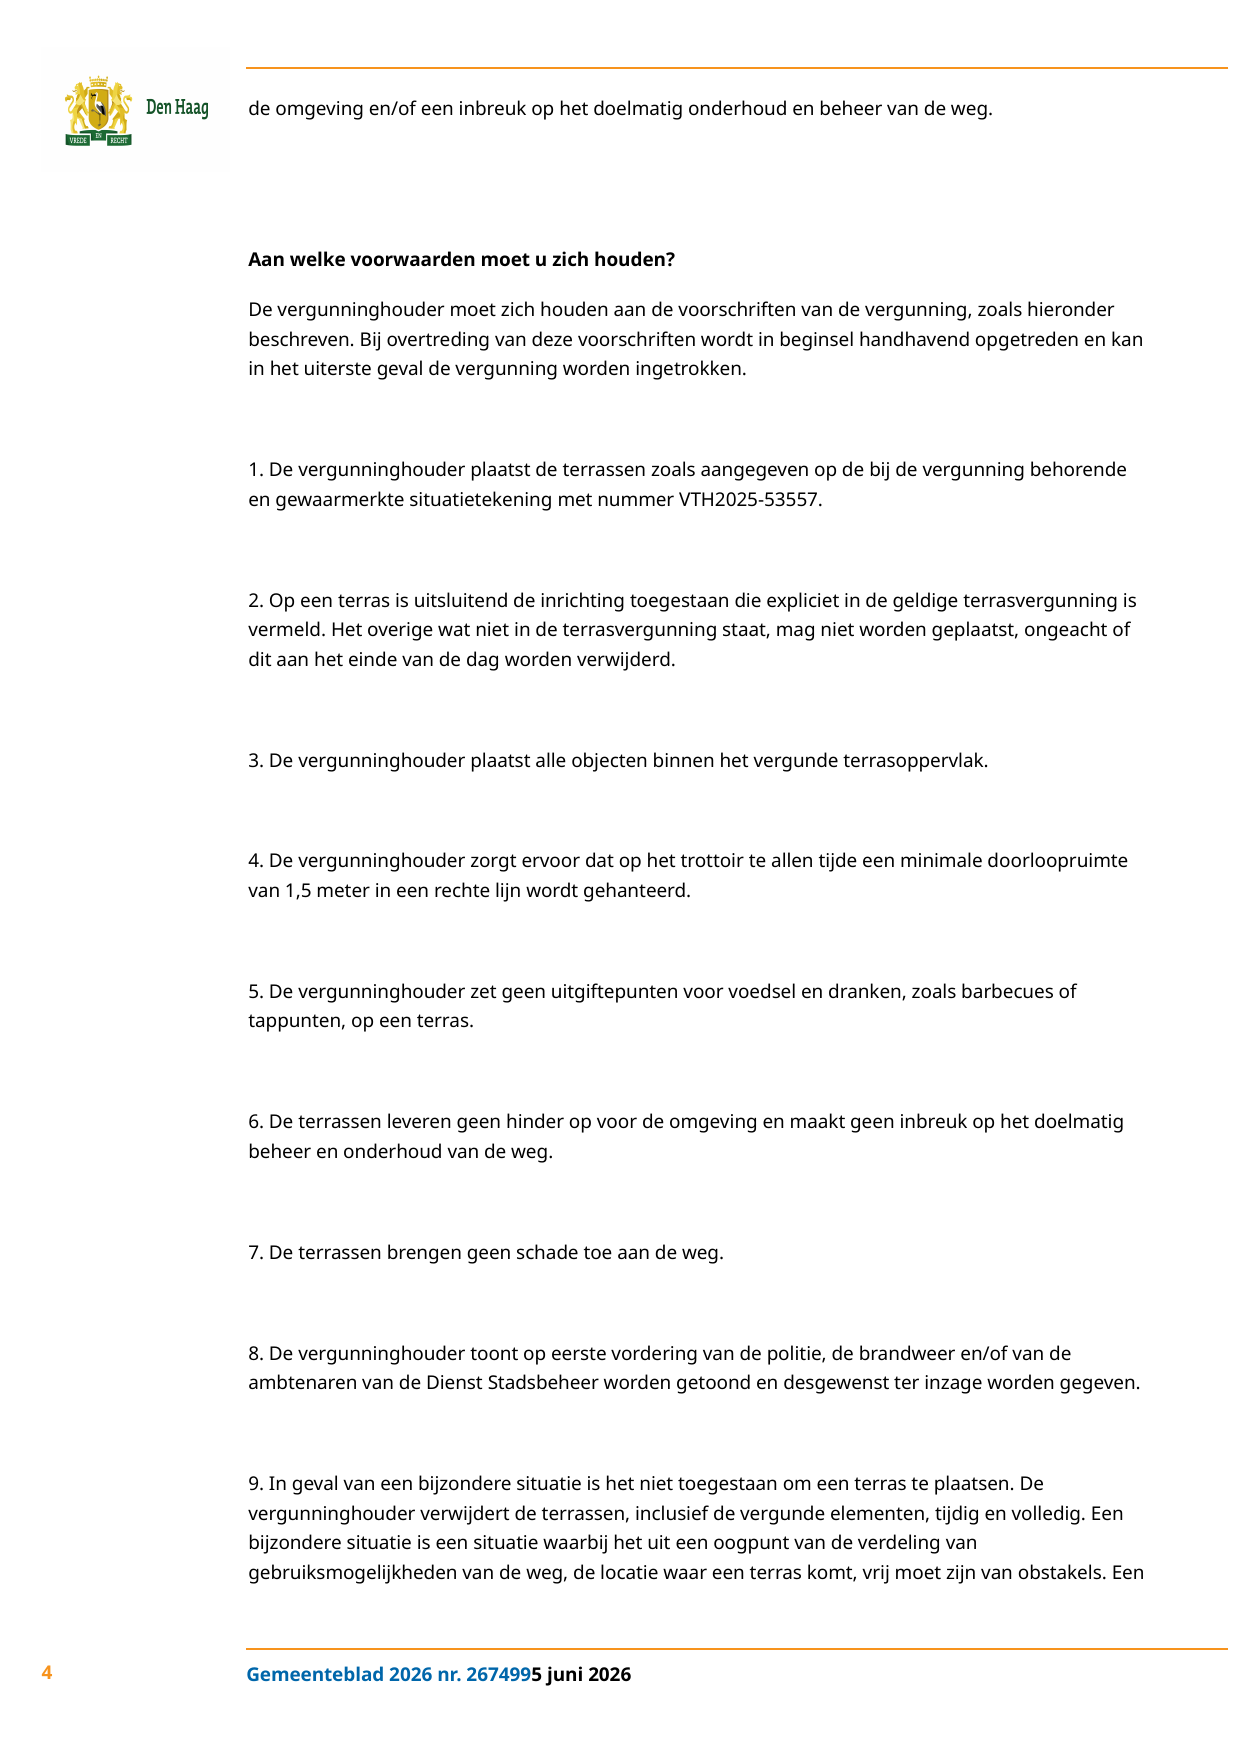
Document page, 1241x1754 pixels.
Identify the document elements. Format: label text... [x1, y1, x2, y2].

text 3. De vergunninghouder plaatst alle objecten binnen het vergunde terrasoppervlak. [248, 747, 1152, 773]
text 5. De vergunninghouder zet geen uitgiftepunten voor voedsel en dranken, zoals barbecues of tappunten, op een terras. [248, 978, 1152, 1033]
text 9. In geval van een bijzondere situatie is het niet toegestaan om een terras te plaatsen. De vergunninghouder verwijdert de terrassen, inclusief de vergunde elementen, tijdig en volledig. Een bijzondere situatie is een situatie waarbij het uit een oogpunt van de verdeling van gebruiksmogelijkheden van de weg, de locatie waar een terras komt, vrij moet zijn van obstakels. Een [248, 1470, 1152, 1585]
text 1. De vergunninghouder plaatst de terrassen zoals aangegeven op de bij de vergunning behorende en gewaarmerkte situatietekening met nummer VTH2025-53557. [248, 456, 1152, 512]
text 6. De terrassen leveren geen hinder op voor de omgeving en maakt geen inbreuk op het doelmatig beheer en onderhoud van de weg. [248, 1108, 1152, 1164]
text 8. De vergunninghouder toont op eerste vordering van de politie, de brandweer en/of van de ambtenaren van de Dienst Stadsbeheer worden getoond en desgewenst ter inzage worden gegeven. [248, 1340, 1152, 1395]
picture [41, 47, 231, 172]
text 4. De vergunninghouder zorgt ervoor dat op het trottoir te allen tijde een minimale doorloopruimte van 1,5 meter in een rechte lijn wordt gehanteerd. [248, 848, 1152, 903]
text 2. Op een terras is uitsluitend de inrichting toegestaan die expliciet in de geldige terrasvergunning is vermeld. Het overige wat niet in de terrasvergunning staat, mag niet worden geplaatst, ongeacht of dit aan het einde van de dag worden verwijderd. [248, 587, 1152, 672]
text de omgeving en/of een inbreuk op het doelmatig onderhoud en beheer van de weg. [248, 95, 1152, 121]
text De vergunninghouder moet zich houden aan de voorschriften van de vergunning, zoals hieronder beschreven. Bij overtreding van deze voorschriften wordt in beginsel handhavend opgetreden en kan in het uiterste geval de vergunning worden ingetrokken. [248, 296, 1152, 381]
text 7. De terrassen brengen geen schade toe aan de weg. [248, 1239, 1152, 1265]
text Aan welke voorwaarden moet u zich houden? [248, 246, 1152, 272]
